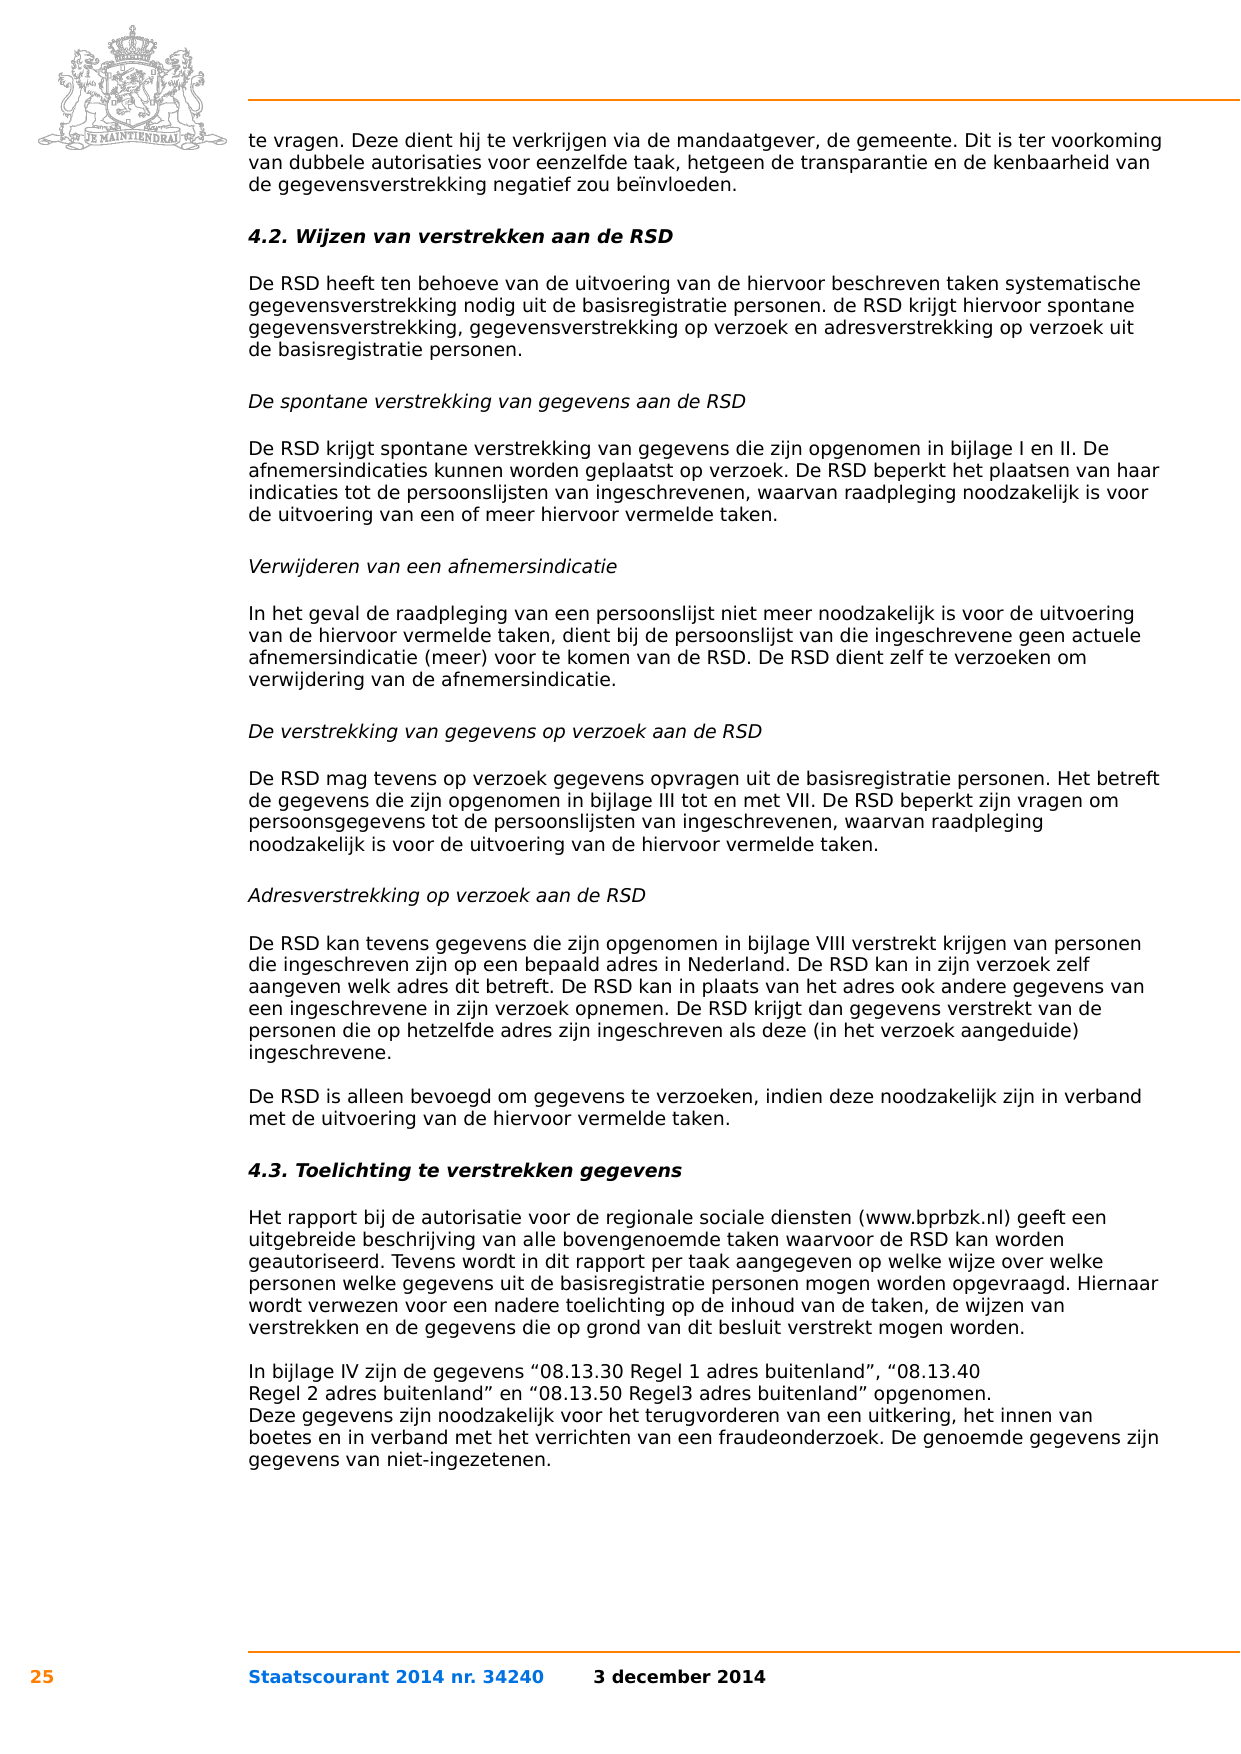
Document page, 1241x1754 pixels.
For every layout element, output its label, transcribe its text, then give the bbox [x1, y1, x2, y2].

subtitle 4.2. Wijzen van verstrekken aan de RSD [248, 226, 1163, 248]
text De RSD is alleen bevoegd om gegevens te verzoeken, indien deze noodzakelijk zijn in verband met de uitvoering van de hiervoor vermelde taken. [248, 1086, 1163, 1130]
text Regel 2 adres buitenland” en “08.13.50 Regel3 adres buitenland” opgenomen. [248, 1383, 1163, 1405]
subtitle De spontane verstrekking van gegevens aan de RSD [248, 391, 1163, 413]
text In het geval de raadpleging van een persoonslijst niet meer noodzakelijk is voor de uitvoering van de hiervoor vermelde taken, dient bij de persoonslijst van die ingeschrevene geen actuele afnemersindicatie (meer) voor te komen van de RSD. De RSD dient zelf te verzoeken om verwijdering van de afnemersindicatie. [248, 603, 1163, 691]
text In bijlage IV zijn de gegevens “08.13.30 Regel 1 adres buitenland”, “08.13.40 [248, 1361, 1163, 1383]
subtitle Verwijderen van een afnemersindicatie [248, 556, 1163, 578]
text De RSD krijgt spontane verstrekking van gegevens die zijn opgenomen in bijlage I en II. De afnemersindicaties kunnen worden geplaatst op verzoek. De RSD beperkt het plaatsen van haar indicaties tot de persoonslijsten van ingeschrevenen, waarvan raadpleging noodzakelijk is voor de uitvoering van een of meer hiervoor vermelde taken. [248, 438, 1163, 526]
text te vragen. Deze dient hij te verkrijgen via de mandaatgever, de gemeente. Dit is ter voorkoming van dubbele autorisaties voor eenzelfde taak, hetgeen de transparantie en de kenbaarheid van de gegevensverstrekking negatief zou beïnvloeden. [248, 130, 1163, 196]
text De RSD kan tevens gegevens die zijn opgenomen in bijlage VIII verstrekt krijgen van personen die ingeschreven zijn op een bepaald adres in Nederland. De RSD kan in zijn verzoek zelf aangeven welk adres dit betreft. De RSD kan in plaats van het adres ook andere gegevens van een ingeschrevene in zijn verzoek opnemen. De RSD krijgt dan gegevens verstrekt van de personen die op hetzelfde adres zijn ingeschreven als deze (in het verzoek aangeduide) ingeschrevene. [248, 932, 1163, 1064]
subtitle 4.3. Toelichting te verstrekken gegevens [248, 1160, 1163, 1182]
subtitle Adresverstrekking op verzoek aan de RSD [248, 885, 1163, 907]
text De RSD heeft ten behoeve van de uitvoering van de hiervoor beschreven taken systematische gegevensverstrekking nodig uit de basisregistratie personen. de RSD krijgt hiervoor spontane gegevensverstrekking, gegevensverstrekking op verzoek en adresverstrekking op verzoek uit de basisregistratie personen. [248, 273, 1163, 361]
text De RSD mag tevens op verzoek gegevens opvragen uit de basisregistratie personen. Het betreft de gegevens die zijn opgenomen in bijlage III tot en met VII. De RSD beperkt zijn vragen om persoonsgegevens tot de persoonslijsten van ingeschrevenen, waarvan raadpleging noodzakelijk is voor de uitvoering van de hiervoor vermelde taken. [248, 767, 1163, 855]
subtitle De verstrekking van gegevens op verzoek aan de RSD [248, 721, 1163, 742]
text Deze gegevens zijn noodzakelijk voor het terugvorderen van een uitkering, het innen van boetes en in verband met het verrichten van een fraudeonderzoek. De genoemde gegevens zijn gegevens van niet-ingezetenen. [248, 1405, 1163, 1471]
text Het rapport bij de autorisatie voor de regionale sociale diensten (www.bprbzk.nl) geeft een uitgebreide beschrijving van alle bovengenoemde taken waarvoor de RSD kan worden geautoriseerd. Tevens wordt in dit rapport per taak aangegeven op welke wijze over welke personen welke gegevens uit de basisregistratie personen mogen worden opgevraagd. Hiernaar wordt verwezen voor een nadere toelichting op de inhoud van de taken, de wijzen van verstrekken en de gegevens die op grond van dit besluit verstrekt mogen worden. [248, 1207, 1163, 1339]
picture [38, 25, 227, 150]
